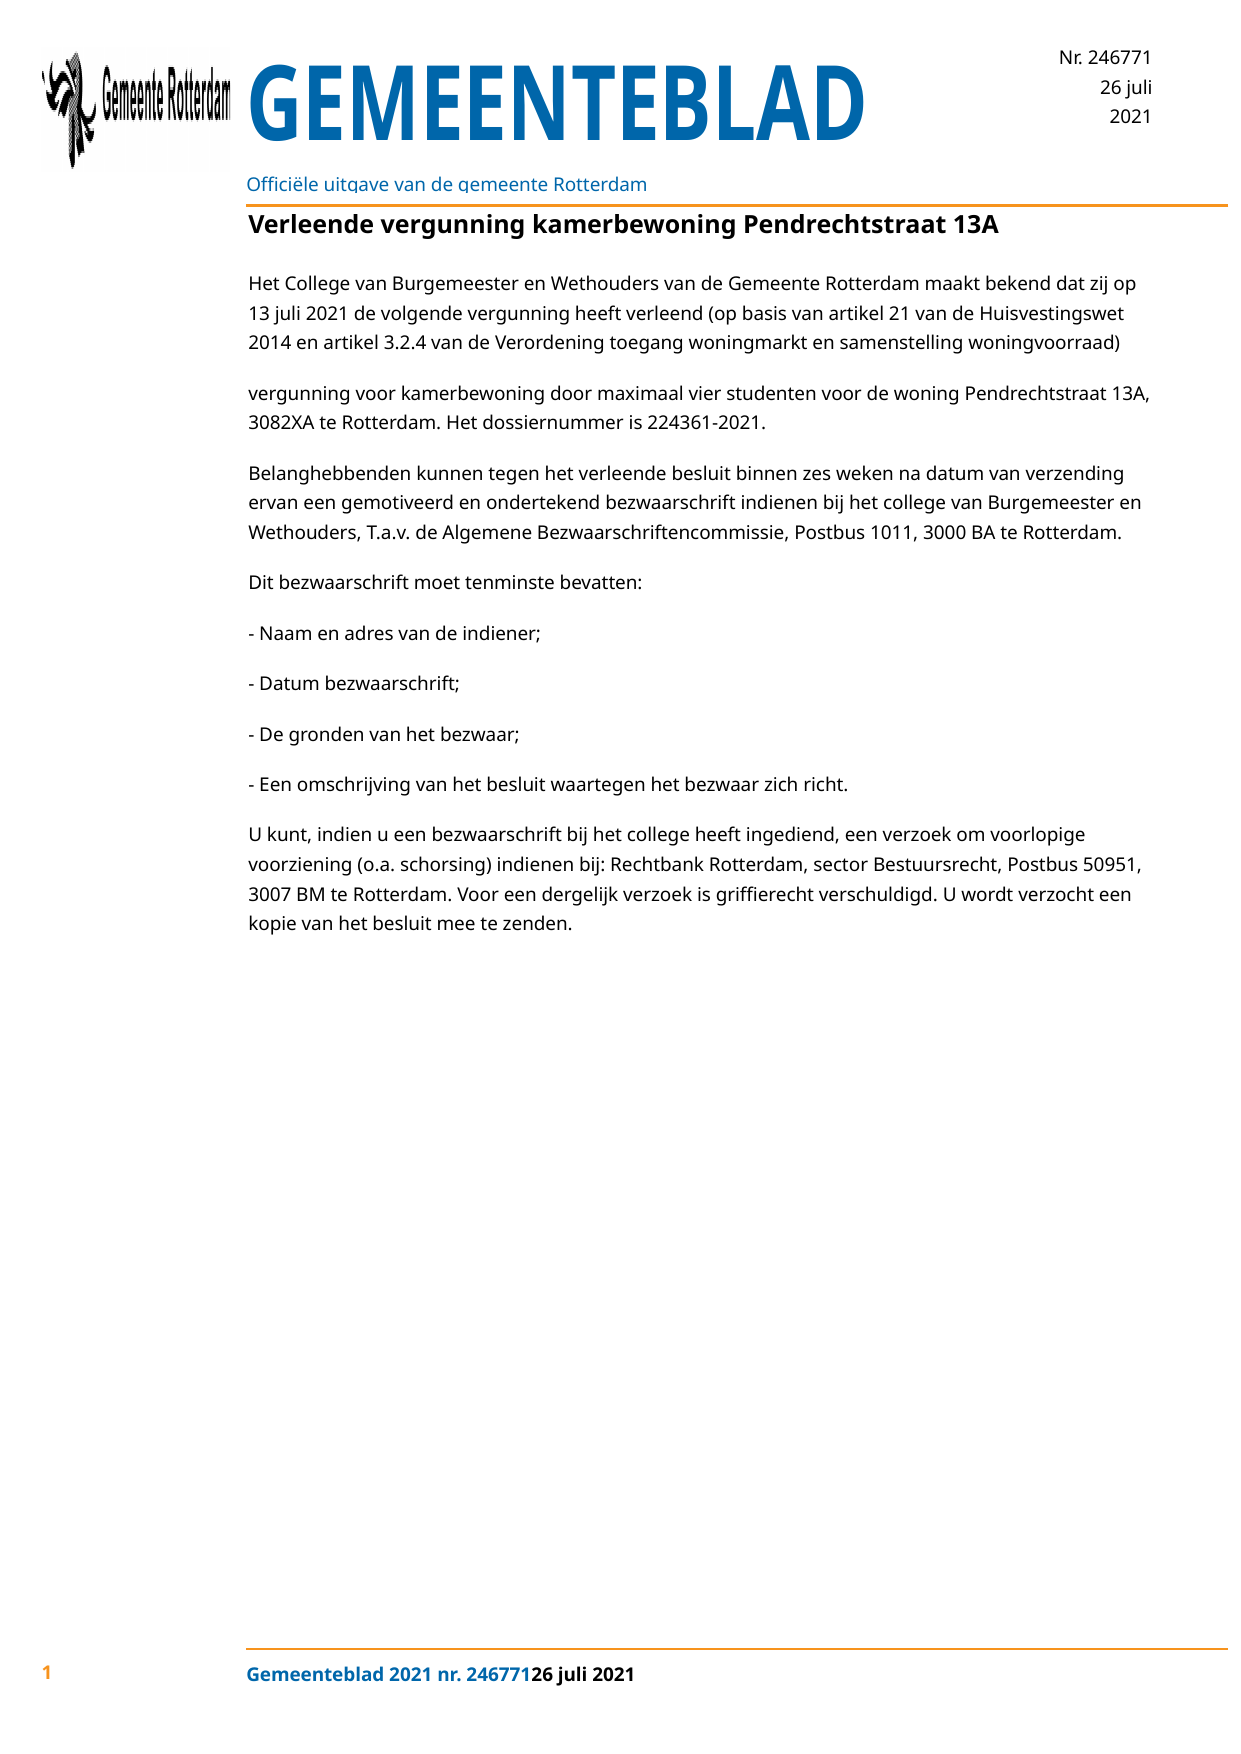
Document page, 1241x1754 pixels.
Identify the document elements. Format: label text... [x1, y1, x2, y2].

text - De gronden van het bezwaar; [248, 721, 1152, 746]
text - Een omschrijving van het besluit waartegen het bezwaar zich richt. [248, 771, 1152, 797]
text U kunt, indien u een bezwaarschrift bij het college heeft ingediend, een verzoek om voorlopige voorziening (o.a. schorsing) indienen bij: Rechtbank Rotterdam, sector Bestuursrecht, Postbus 50951, 3007 BM te Rotterdam. Voor een dergelijk verzoek is griffierecht verschuldigd. U wordt verzocht een kopie van het besluit mee te zenden. [248, 822, 1152, 936]
text vergunning voor kamerbewoning door maximaal vier studenten voor de woning Pendrechtstraat 13A, 3082XA te Rotterdam. Het dossiernummer is 224361-2021. [248, 380, 1152, 435]
text Het College van Burgemeester en Wethouders van de Gemeente Rotterdam maakt bekend dat zij op 13 juli 2021 de volgende vergunning heeft verleend (op basis van artikel 21 van de Huisvestingswet 2014 en artikel 3.2.4 van de Verordening toegang woningmarkt en samenstelling woningvoorraad) [248, 270, 1152, 355]
text Belanghebbenden kunnen tegen het verleende besluit binnen zes weken na datum van verzending ervan een gemotiveerd en ondertekend bezwaarschrift indienen bij het college van Burgemeester en Wethouders, T.a.v. de Algemene Bezwaarschriftencommissie, Postbus 1011, 3000 BA te Rotterdam. [248, 460, 1152, 545]
text Verleende vergunning kamerbewoning Pendrechtstraat 13A [248, 207, 1152, 241]
picture [41, 47, 231, 172]
text Dit bezwaarschrift moet tenminste bevatten: [248, 569, 1152, 595]
text - Datum bezwaarschrift; [248, 670, 1152, 696]
text - Naam en adres van de indiener; [248, 620, 1152, 646]
